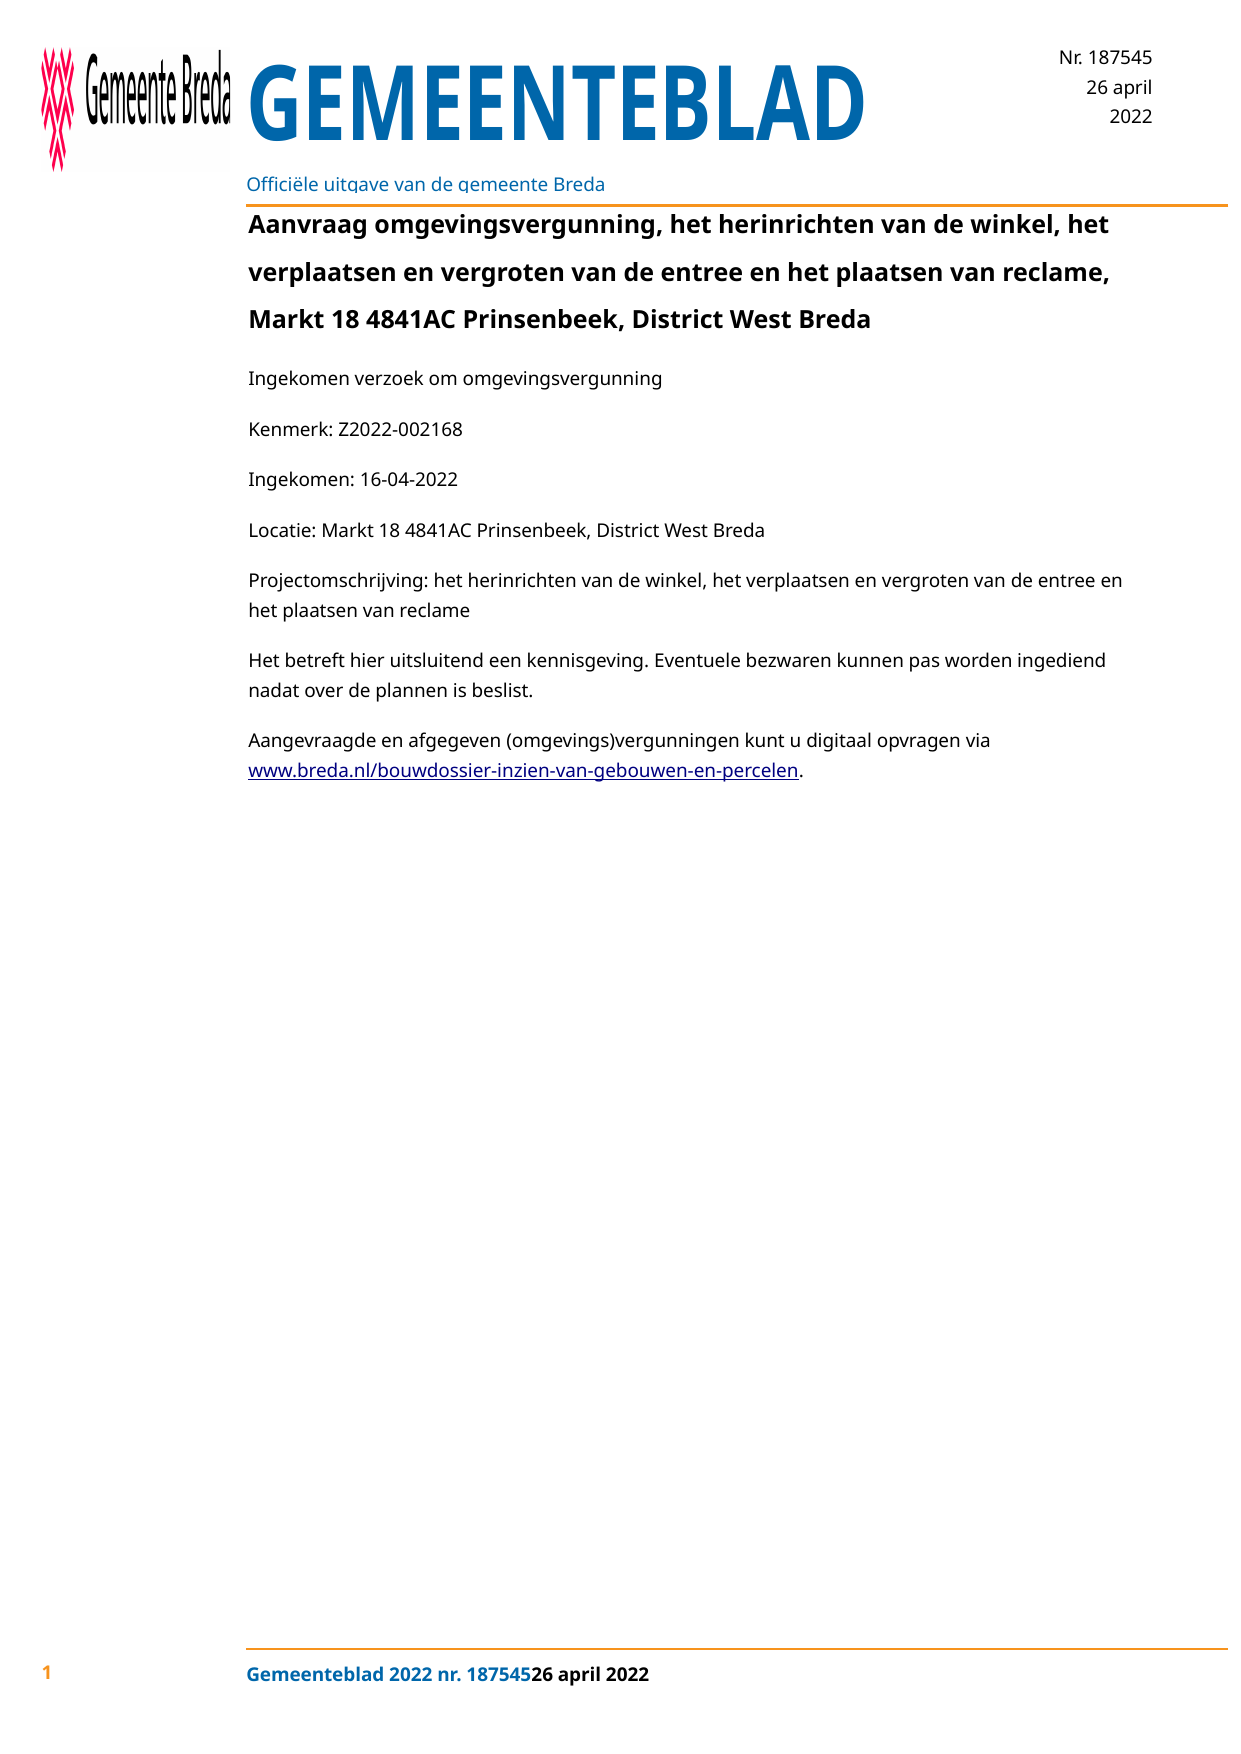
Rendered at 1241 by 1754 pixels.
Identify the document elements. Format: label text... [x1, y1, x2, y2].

text Ingekomen: 16-04-2022 [248, 466, 1152, 492]
text Aanvraag omgevingsvergunning, het herinrichten van de winkel, het verplaatsen en vergroten van de entree en het plaatsen van reclame, Markt 18 4841AC Prinsenbeek, District West Breda [248, 207, 1152, 336]
text Aangevraagde en afgegeven (omgevings)vergunningen kunt u digitaal opvragen via www.breda.nl/bouwdossier-inzien-van-gebouwen-en-percelen. [248, 727, 1152, 782]
text Locatie: Markt 18 4841AC Prinsenbeek, District West Breda [248, 517, 1152, 542]
text Ingekomen verzoek om omgevingsvergunning [248, 366, 1152, 391]
picture [41, 47, 231, 172]
text Het betreft hier uitsluitend een kennisgeving. Eventuele bezwaren kunnen pas worden ingediend nadat over de plannen is beslist. [248, 647, 1152, 702]
text Kenmerk: Z2022-002168 [248, 416, 1152, 442]
text Projectomschrijving: het herinrichten van de winkel, het verplaatsen en vergroten van de entree en het plaatsen van reclame [248, 567, 1152, 622]
